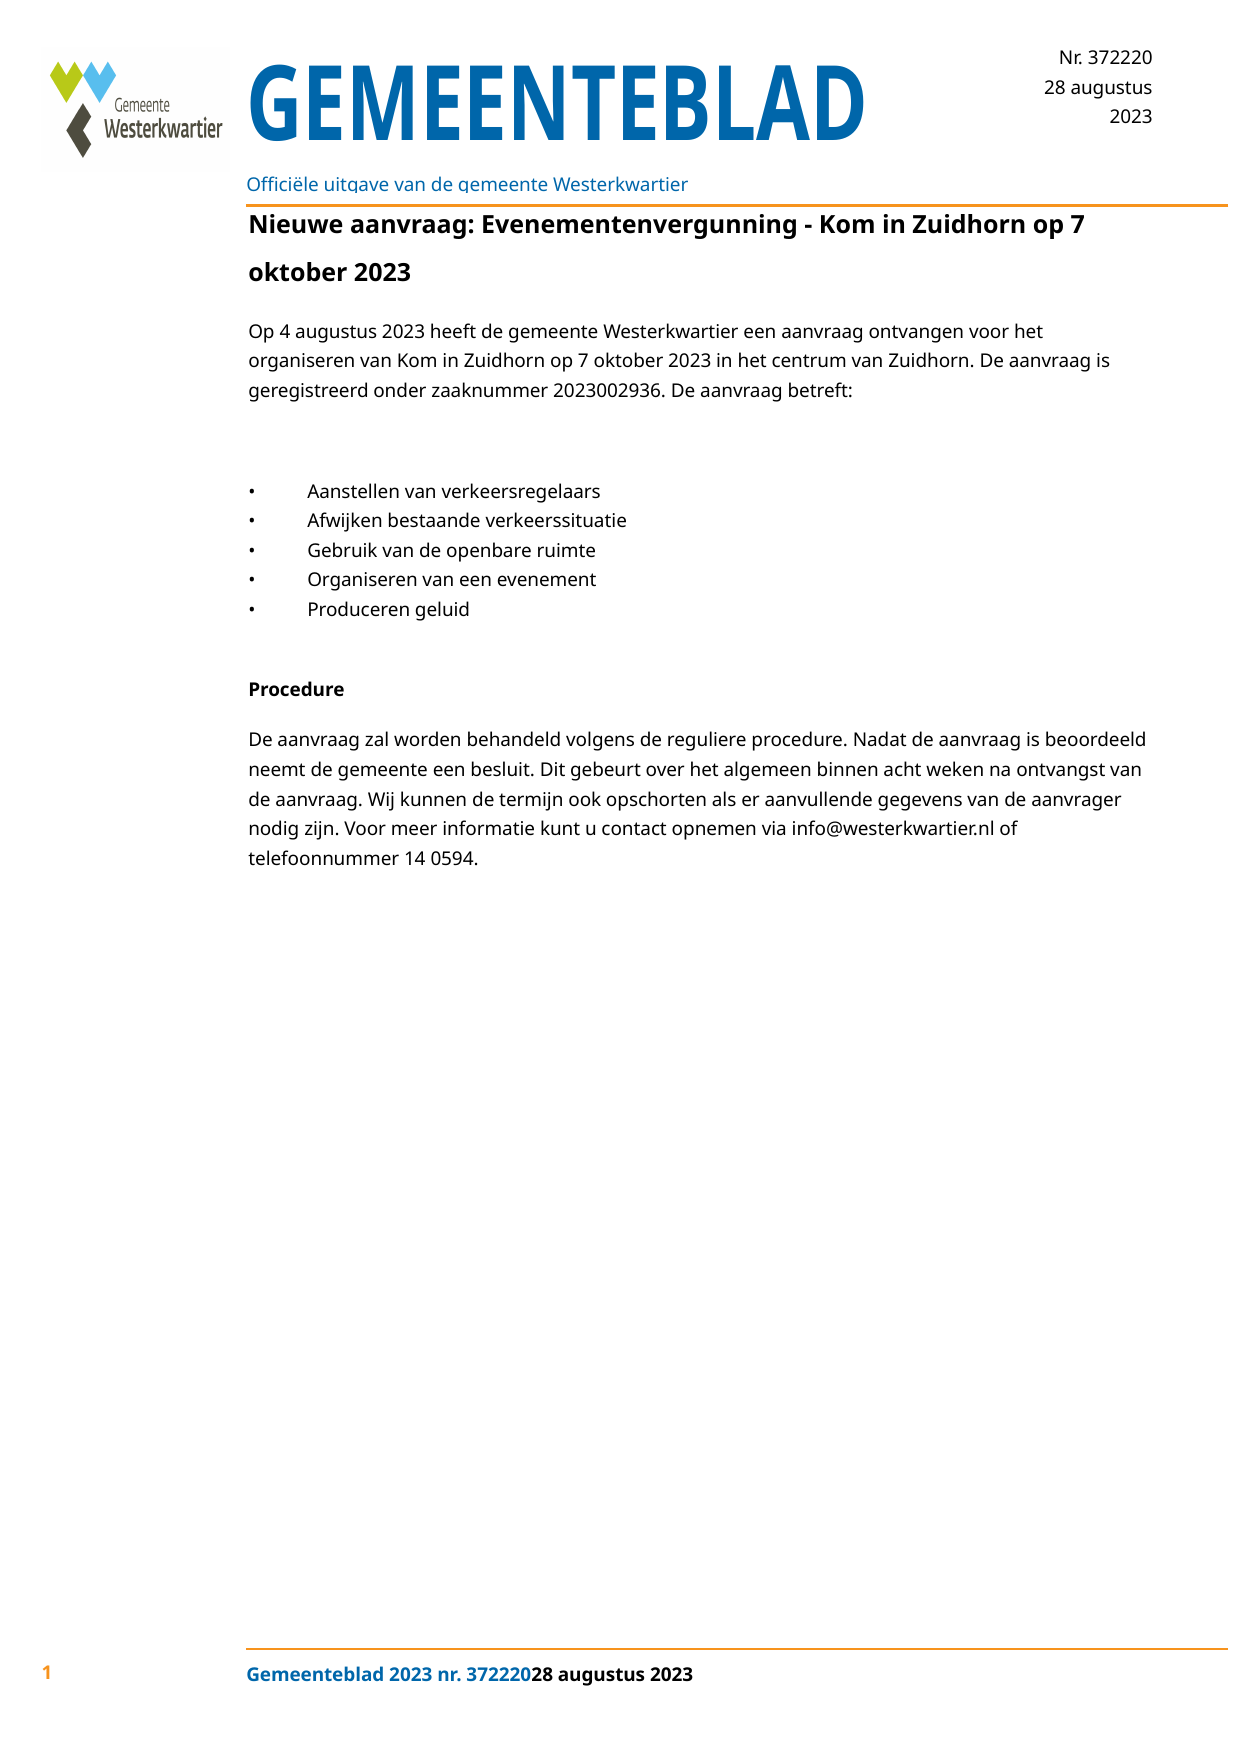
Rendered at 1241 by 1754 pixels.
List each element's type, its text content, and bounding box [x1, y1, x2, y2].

text Procedure [248, 676, 1152, 702]
list Aanstellen van verkeersregelaars [248, 478, 1152, 504]
list Organiseren van een evenement [248, 567, 1152, 592]
picture [41, 47, 231, 172]
text De aanvraag zal worden behandeld volgens de reguliere procedure. Nadat de aanvraag is beoordeeld neemt de gemeente een besluit. Dit gebeurt over het algemeen binnen acht weken na ontvangst van de aanvraag. Wij kunnen de termijn ook opschorten als er aanvullende gegevens van de aanvrager nodig zijn. Voor meer informatie kunt u contact opnemen via info@westerkwartier.nl of telefoonnummer 14 0594. [248, 727, 1152, 871]
list Produceren geluid [248, 596, 1152, 622]
text Op 4 augustus 2023 heeft de gemeente Westerkwartier een aanvraag ontvangen voor het organiseren van Kom in Zuidhorn op 7 oktober 2023 in het centrum van Zuidhorn. De aanvraag is geregistreerd onder zaaknummer 2023002936. De aanvraag betreft: [248, 318, 1152, 403]
text Nieuwe aanvraag: Evenementenvergunning - Kom in Zuidhorn op 7 oktober 2023 [248, 207, 1152, 288]
list Gebruik van de openbare ruimte [248, 537, 1152, 563]
list Afwijken bestaande verkeerssituatie [248, 507, 1152, 533]
